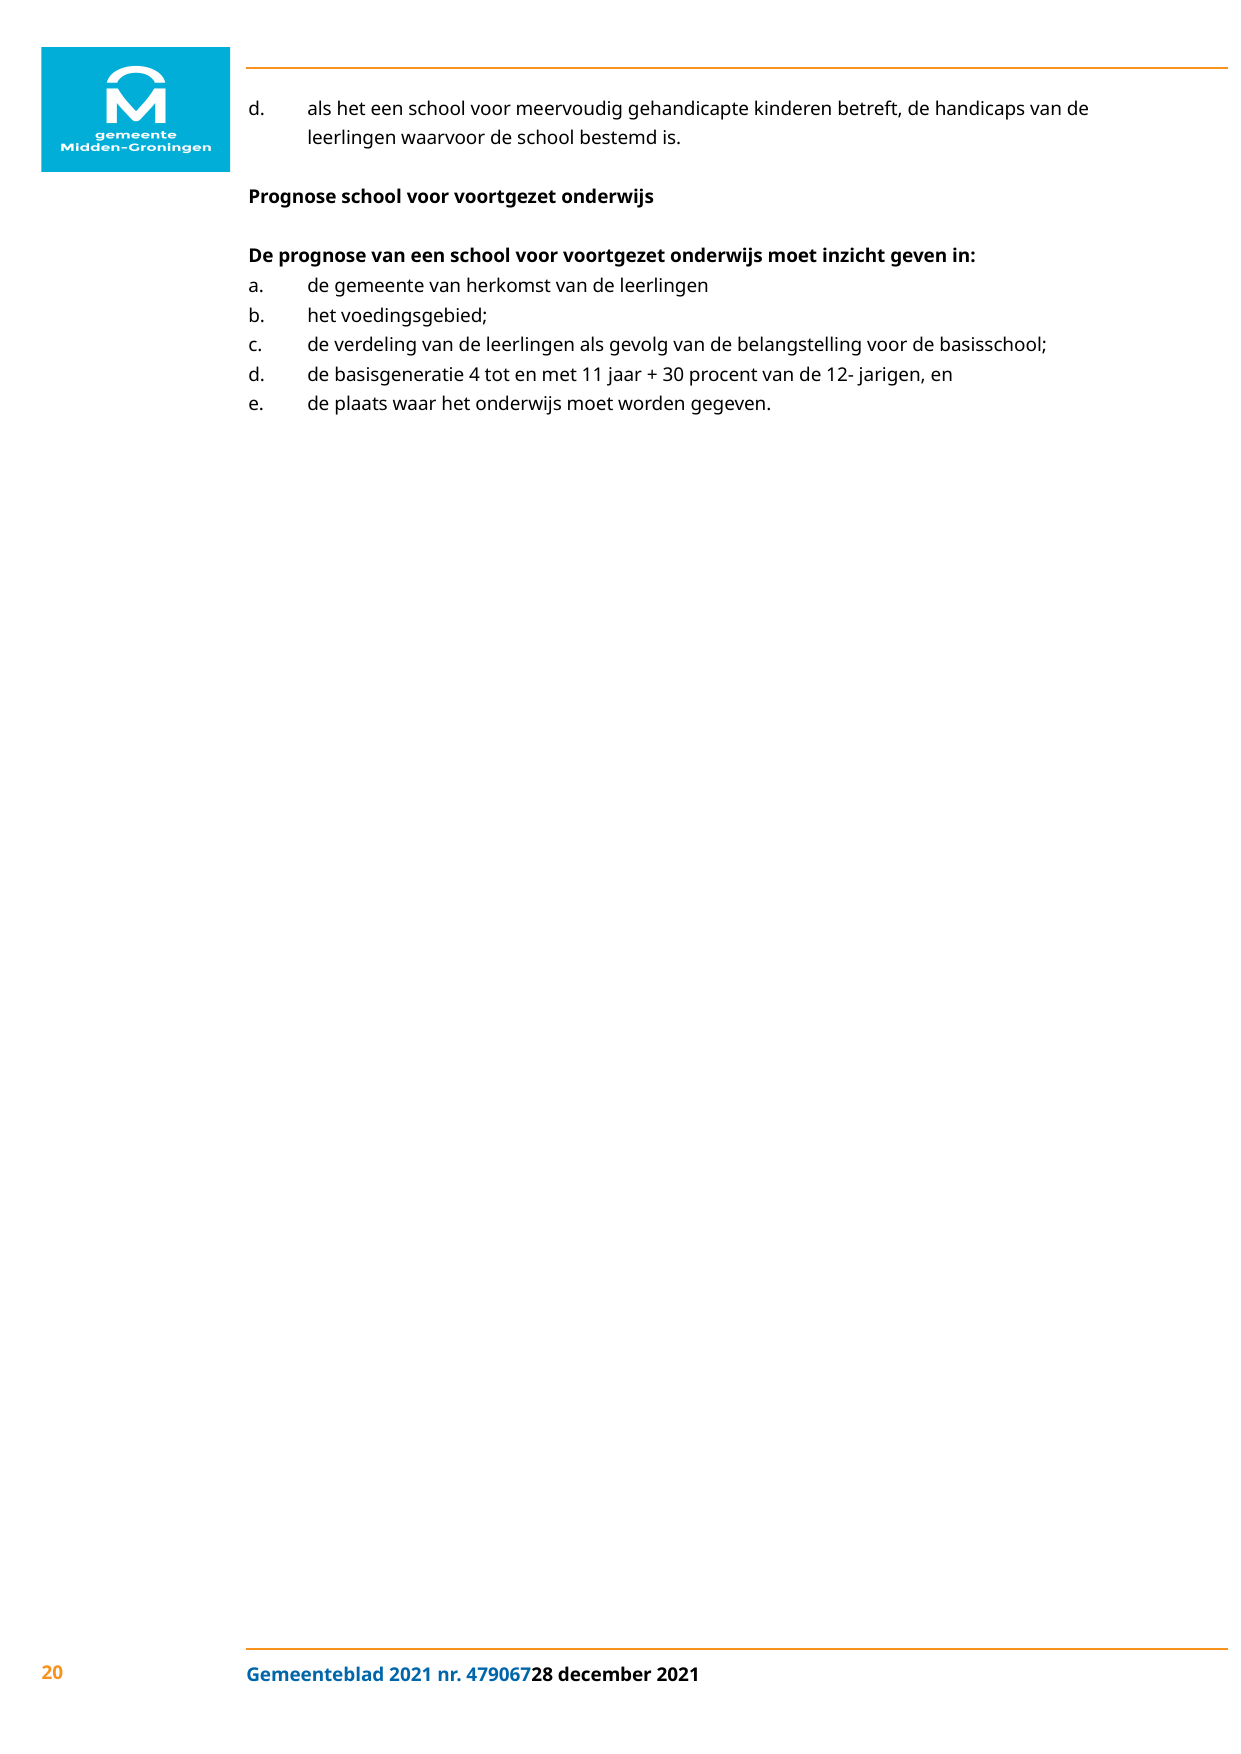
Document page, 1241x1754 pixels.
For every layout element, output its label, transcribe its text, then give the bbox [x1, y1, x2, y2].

text Prognose school voor voortgezet onderwijs [248, 183, 1152, 209]
picture [107, 89, 165, 122]
text De prognose van een school voor voortgezet onderwijs moet inzicht geven in: [248, 243, 1152, 268]
list de gemeente van herkomst van de leerlingen [248, 272, 1152, 298]
list als het een school voor meervoudig gehandicapte kinderen betreft, de handicaps van de leerlingen waarvoor de school bestemd is. [248, 95, 1152, 150]
list de verdeling van de leerlingen als gevolg van de belangstelling voor de basisschool; [248, 331, 1152, 357]
list de basisgeneratie 4 tot en met 11 jaar + 30 procent van de 12- jarigen, en [248, 361, 1152, 387]
list het voedingsgebied; [248, 302, 1152, 328]
picture [108, 66, 164, 82]
picture [184, 146, 190, 153]
list de plaats waar het onderwijs moet worden gegeven. [248, 391, 1152, 416]
